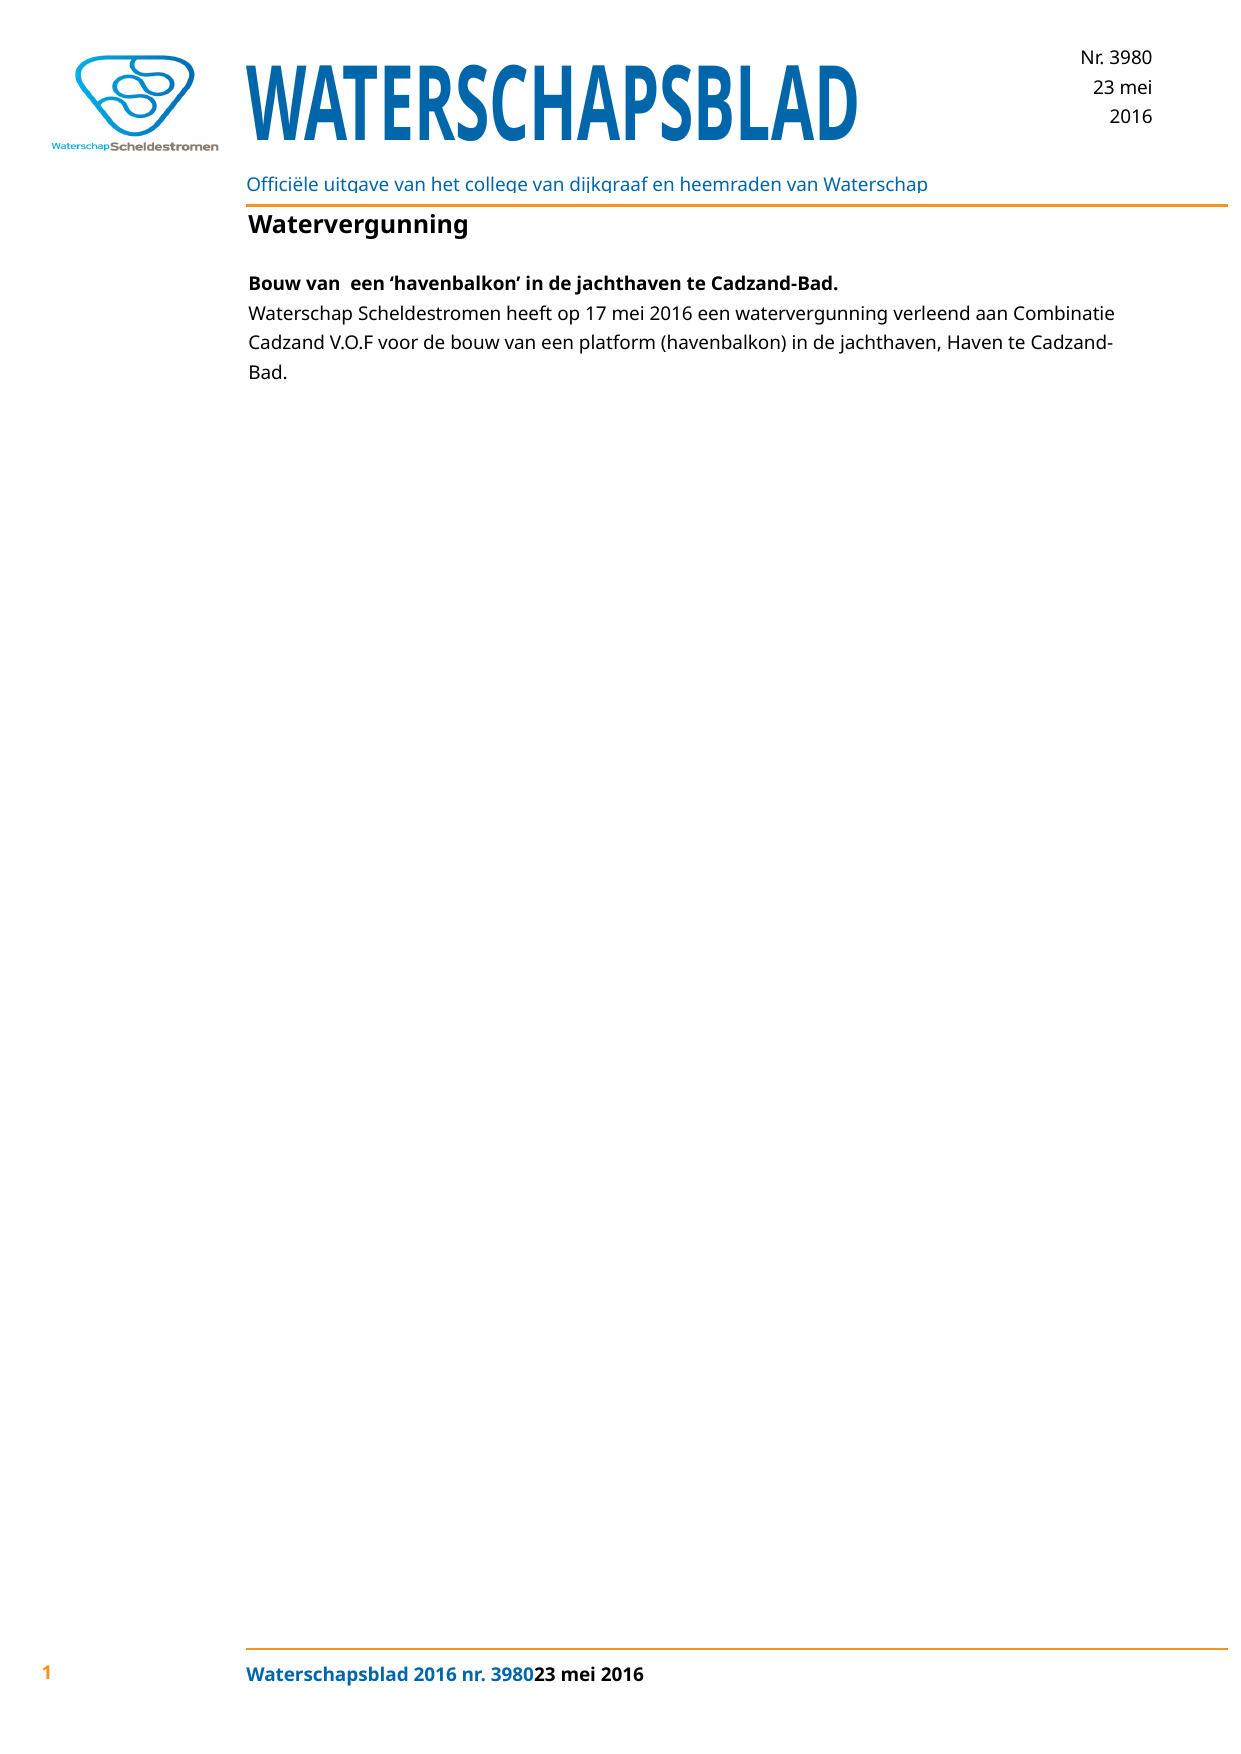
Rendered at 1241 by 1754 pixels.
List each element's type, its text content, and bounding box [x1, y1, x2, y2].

text Watervergunning [248, 207, 1152, 241]
text Waterschap Scheldestromen heeft op 17 mei 2016 een watervergunning verleend aan Combinatie Cadzand V.O.F voor de bouw van een platform (havenbalkon) in de jachthaven, Haven te Cadzand-Bad. [248, 300, 1152, 385]
picture [41, 47, 231, 172]
text Bouw van een ‘havenbalkon’ in de jachthaven te Cadzand-Bad. [248, 270, 1152, 296]
